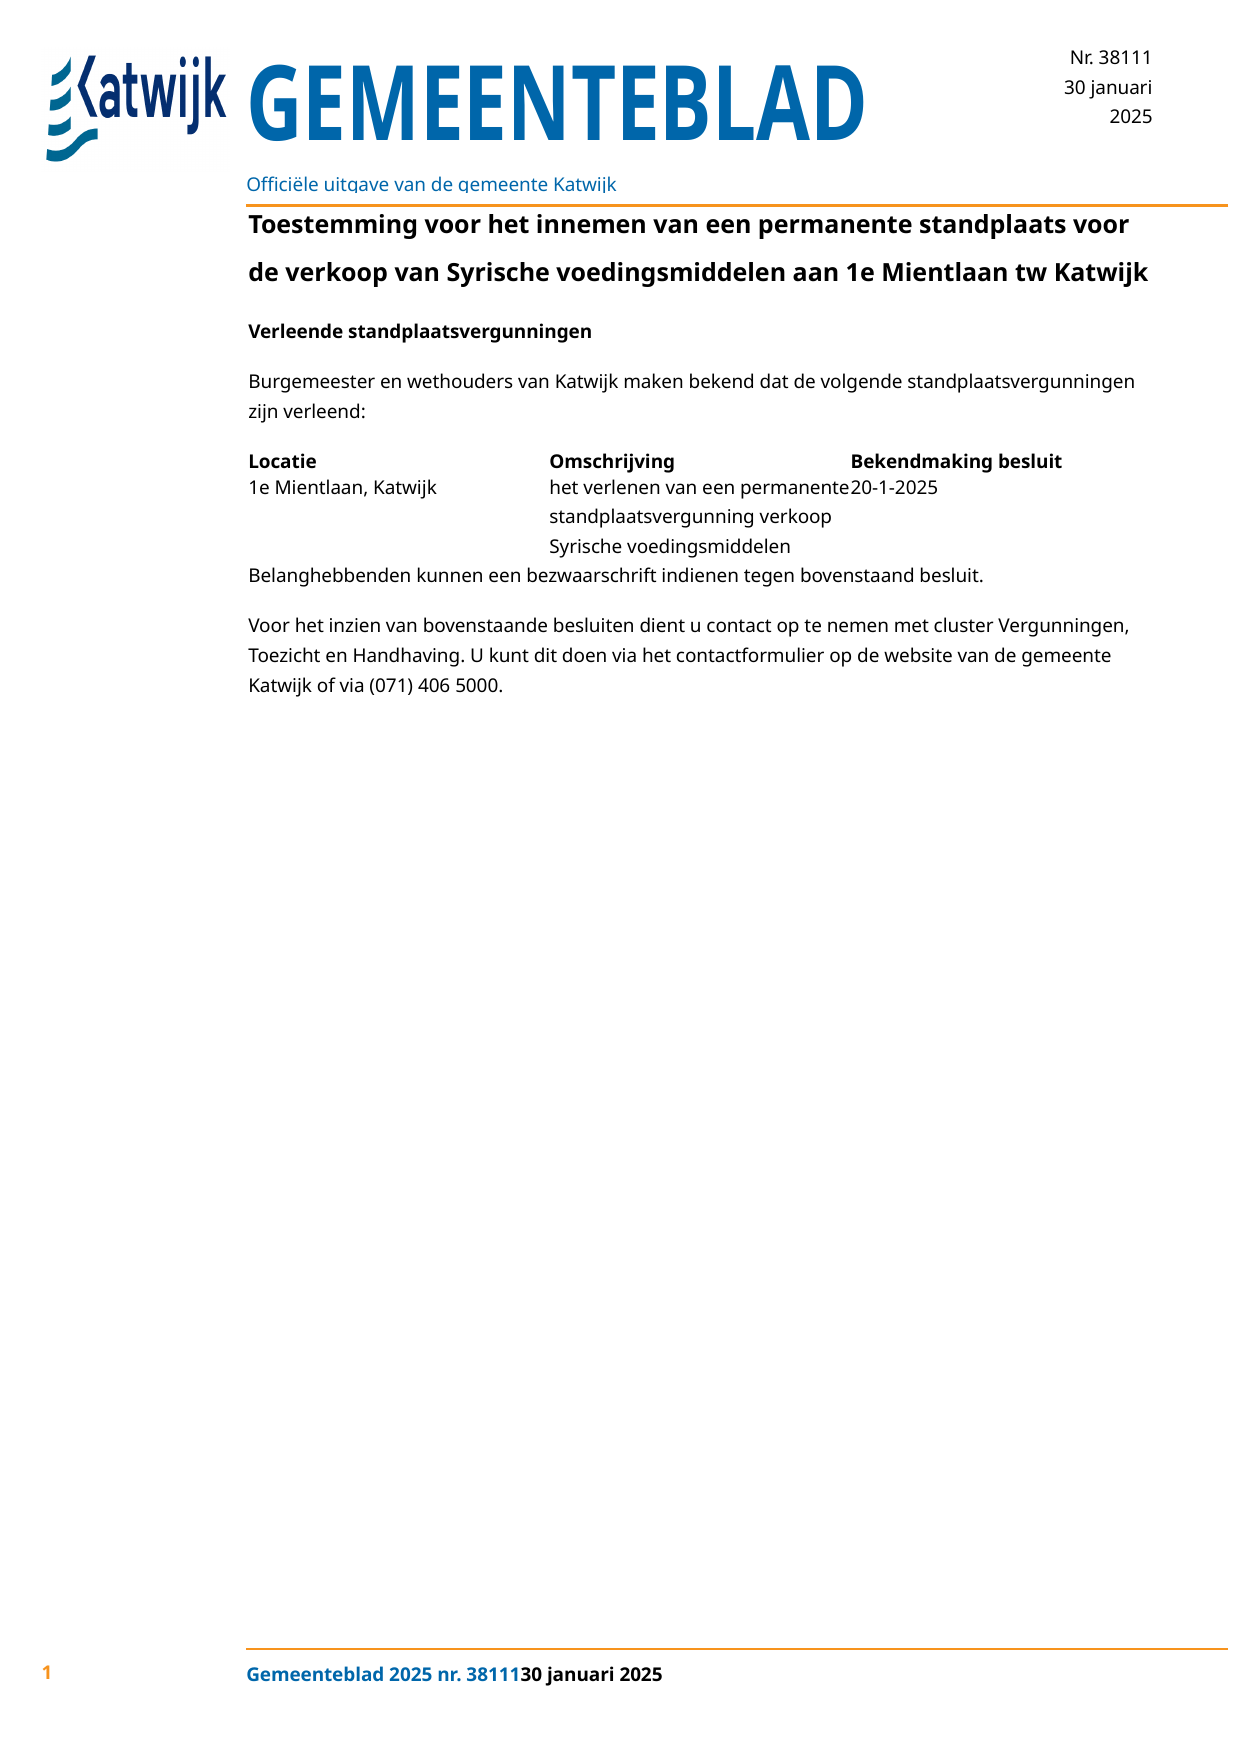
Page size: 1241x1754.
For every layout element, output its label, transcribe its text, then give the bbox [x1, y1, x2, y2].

text Belanghebbenden kunnen een bezwaarschrift indienen tegen bovenstaand besluit. [248, 562, 1152, 588]
text Toestemming voor het innemen van een permanente standplaats voor de verkoop van Syrische voedingsmiddelen aan 1e Mientlaan tw Katwijk [248, 207, 1152, 288]
table_header Bekendmaking besluit [850, 449, 1152, 474]
table_cell het verlenen van een permanente standplaatsvergunning verkoop Syrische voedingsmiddelen [549, 474, 850, 559]
table_header Omschrijving [549, 449, 850, 474]
picture [41, 47, 231, 172]
table_cell 1e Mientlaan, Katwijk [248, 474, 549, 559]
text Burgemeester en wethouders van Katwijk maken bekend dat de volgende standplaatsvergunningen zijn verleend: [248, 368, 1152, 424]
table_header Locatie [248, 449, 549, 474]
text Verleende standplaatsvergunningen [248, 318, 1152, 344]
text Voor het inzien van bovenstaande besluiten dient u contact op te nemen met cluster Vergunningen, Toezicht en Handhaving. U kunt dit doen via het contactformulier op de website van de gemeente Katwijk of via (071) 406 5000. [248, 613, 1152, 698]
table_cell 20-1-2025 [850, 474, 1152, 559]
